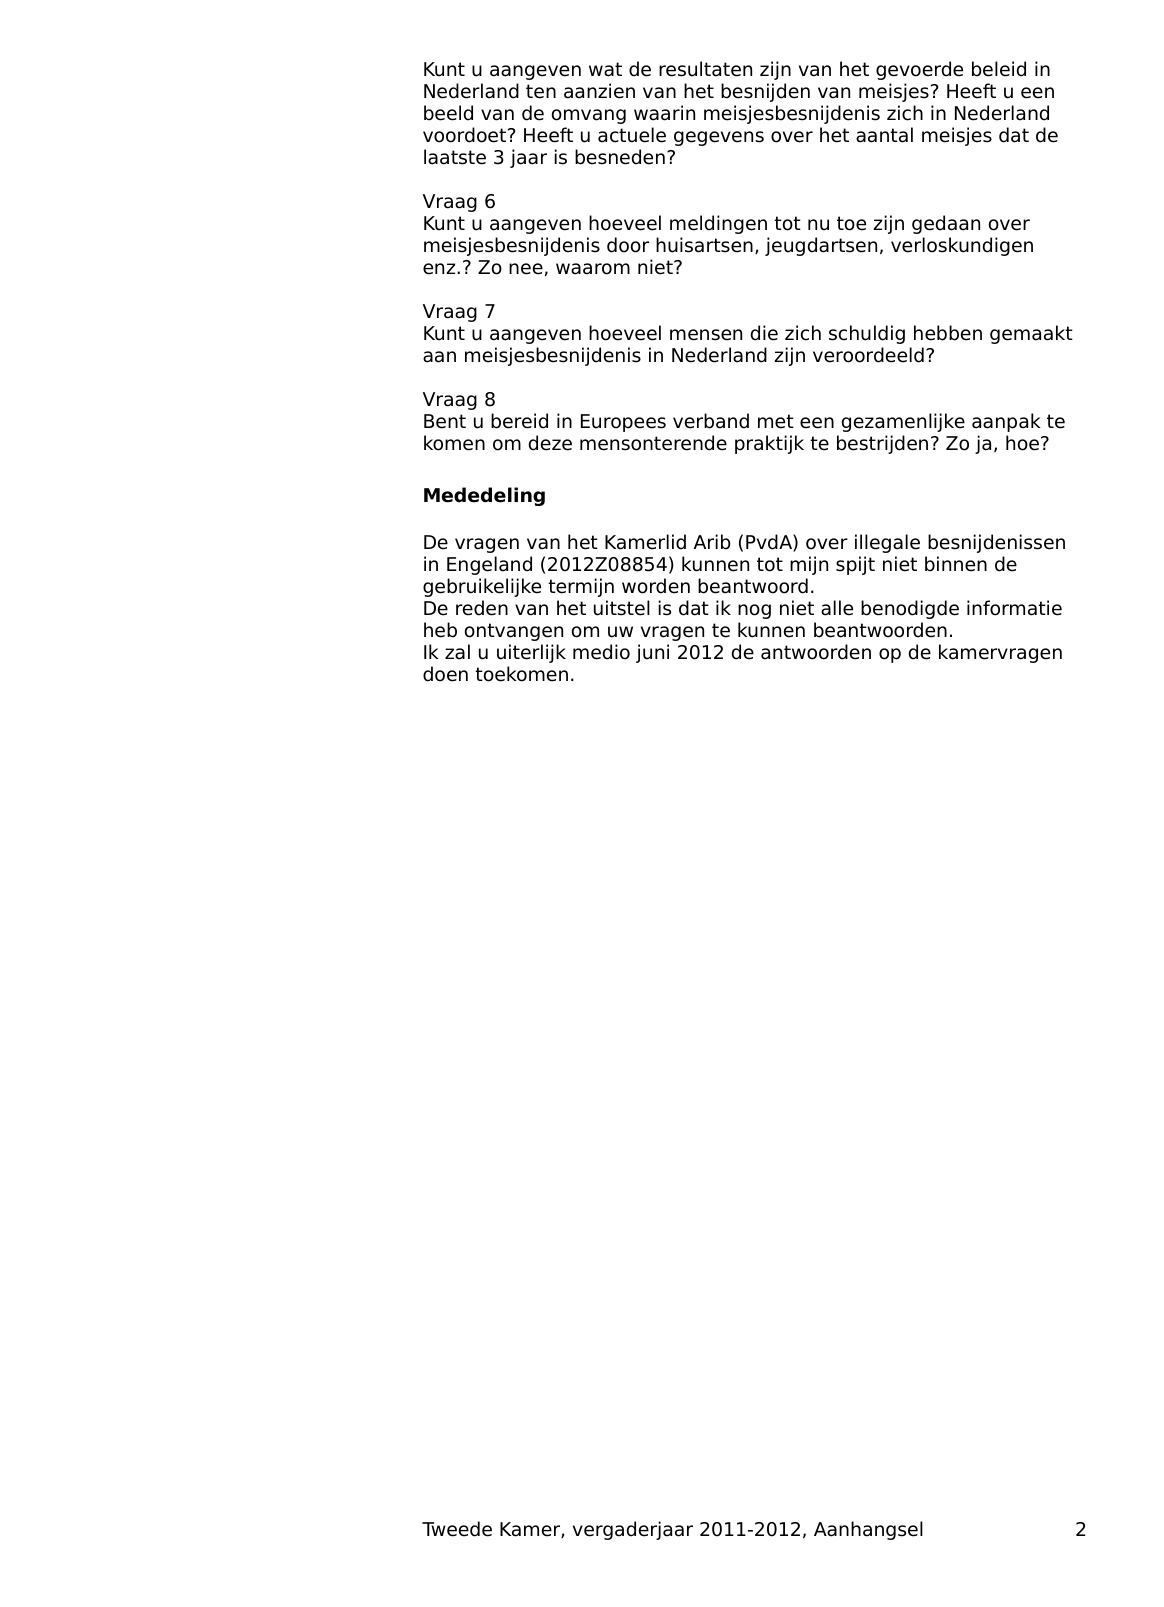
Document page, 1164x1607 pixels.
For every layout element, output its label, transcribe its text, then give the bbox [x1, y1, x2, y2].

text Vraag 6 [422, 191, 1087, 213]
subtitle Mededeling [422, 485, 1087, 507]
text Ik zal u uiterlijk medio juni 2012 de antwoorden op de kamervragen doen toekomen. [422, 642, 1087, 686]
text Vraag 8 [422, 389, 1087, 411]
text Kunt u aangeven hoeveel mensen die zich schuldig hebben gemaakt aan meisjesbesnijdenis in Nederland zijn veroordeeld? [422, 323, 1087, 367]
text De vragen van het Kamerlid Arib (PvdA) over illegale besnijdenissen in Engeland (2012Z08854) kunnen tot mijn spijt niet binnen de gebruikelijke termijn worden beantwoord. [422, 532, 1087, 598]
text Kunt u aangeven hoeveel meldingen tot nu toe zijn gedaan over meisjesbesnijdenis door huisartsen, jeugdartsen, verloskundigen enz.? Zo nee, waarom niet? [422, 213, 1087, 279]
text Bent u bereid in Europees verband met een gezamenlijke aanpak te komen om deze mensonterende praktijk te bestrijden? Zo ja, hoe? [422, 411, 1087, 455]
text Kunt u aangeven wat de resultaten zijn van het gevoerde beleid in Nederland ten aanzien van het besnijden van meisjes? Heeft u een beeld van de omvang waarin meisjesbesnijdenis zich in Nederland voordoet? Heeft u actuele gegevens over het aantal meisjes dat de laatste 3 jaar is besneden? [422, 59, 1087, 169]
text De reden van het uitstel is dat ik nog niet alle benodigde informatie heb ontvangen om uw vragen te kunnen beantwoorden. [422, 598, 1087, 642]
text Vraag 7 [422, 301, 1087, 323]
